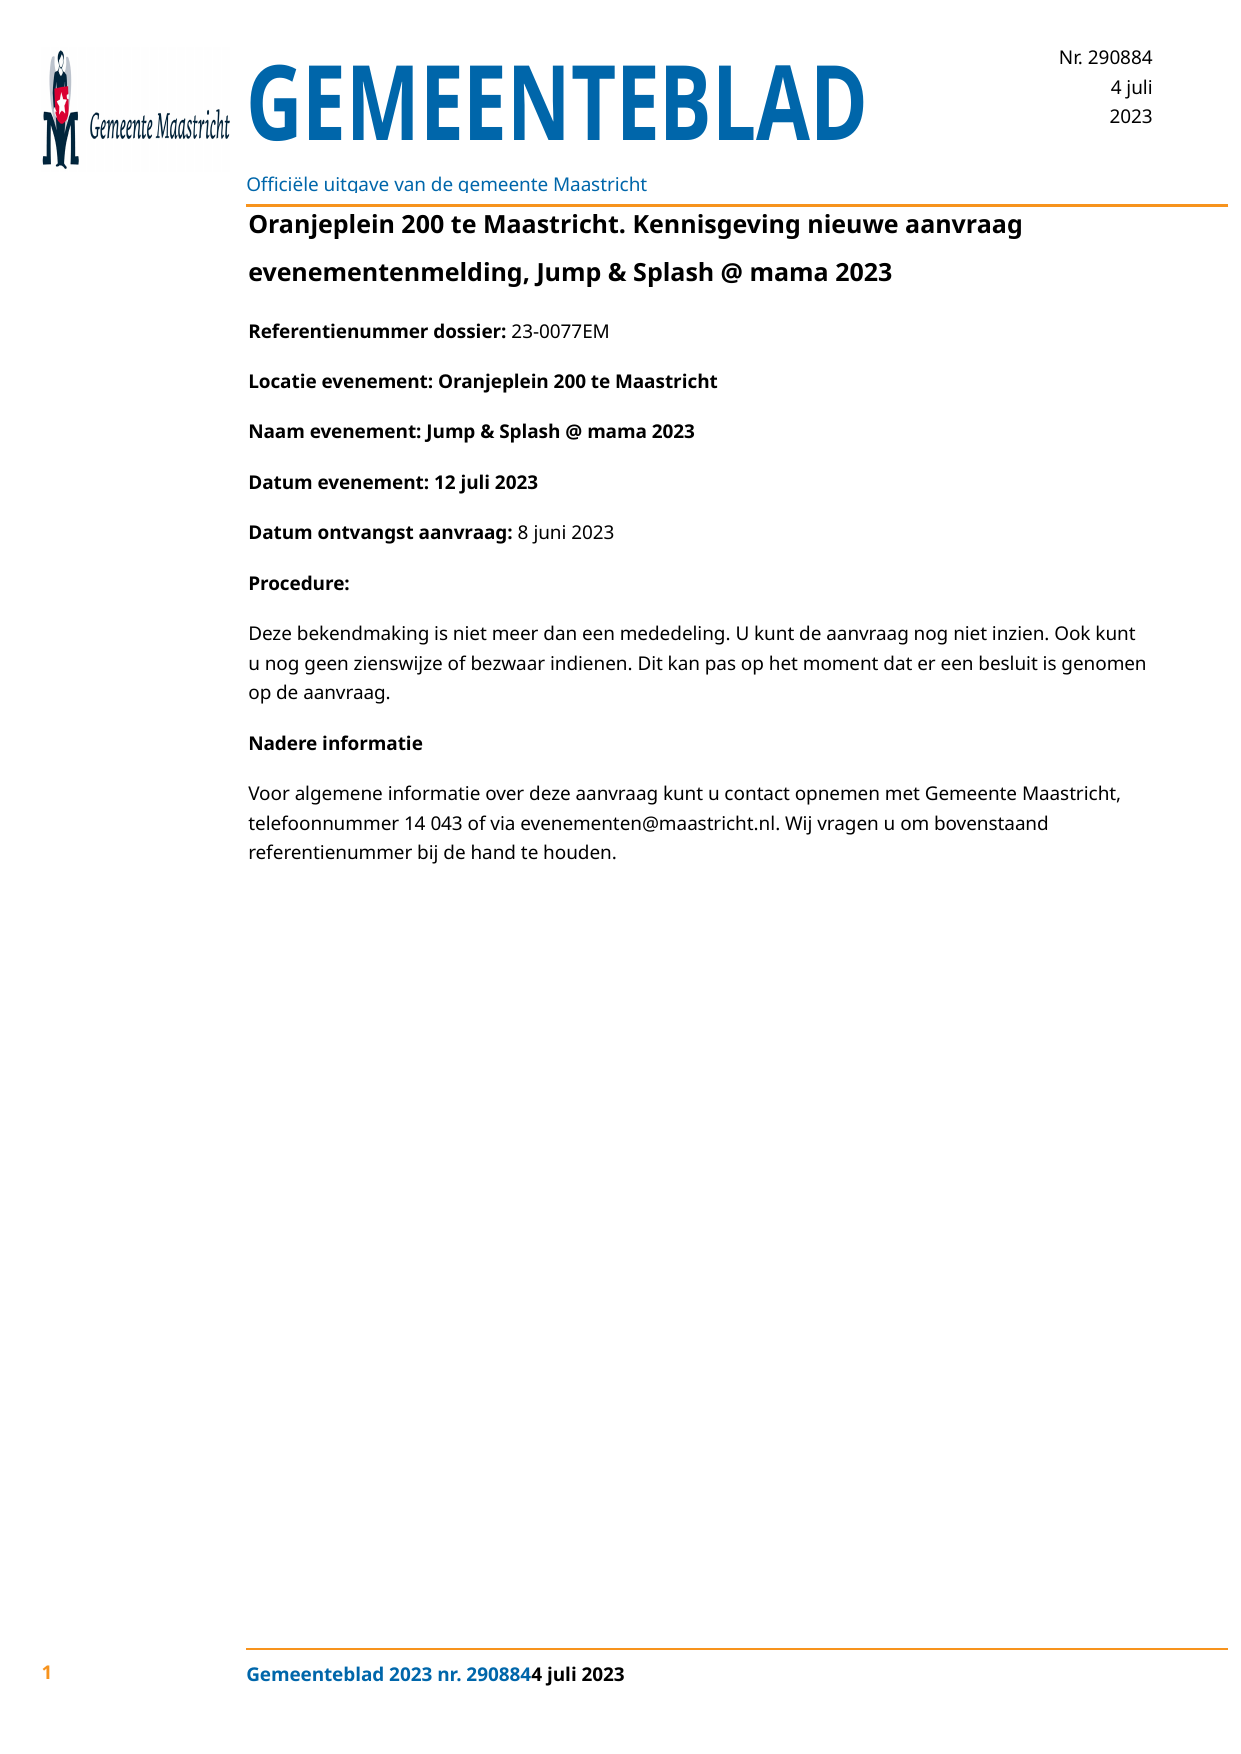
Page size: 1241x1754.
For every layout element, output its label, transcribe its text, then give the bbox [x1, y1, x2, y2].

text Deze bekendmaking is niet meer dan een mededeling. U kunt de aanvraag nog niet inzien. Ook kunt u nog geen zienswijze of bezwaar indienen. Dit kan pas op het moment dat er een besluit is genomen op de aanvraag. [248, 620, 1152, 705]
text Nadere informatie [248, 730, 1152, 756]
picture [41, 47, 231, 172]
text Locatie evenement: Oranjeplein 200 te Maastricht [248, 368, 1152, 394]
text Referentienummer dossier: 23-0077EM [248, 318, 1152, 344]
text Voor algemene informatie over deze aanvraag kunt u contact opnemen met Gemeente Maastricht, telefoonnummer 14 043 of via evenementen@maastricht.nl. Wij vragen u om bovenstaand referentienummer bij de hand te houden. [248, 780, 1152, 865]
text Procedure: [248, 570, 1152, 596]
text Oranjeplein 200 te Maastricht. Kennisgeving nieuwe aanvraag evenementenmelding, Jump & Splash @ mama 2023 [248, 207, 1152, 288]
text Datum ontvangst aanvraag: 8 juni 2023 [248, 519, 1152, 545]
text Datum evenement: 12 juli 2023 [248, 469, 1152, 495]
text Naam evenement: Jump & Splash @ mama 2023 [248, 419, 1152, 444]
